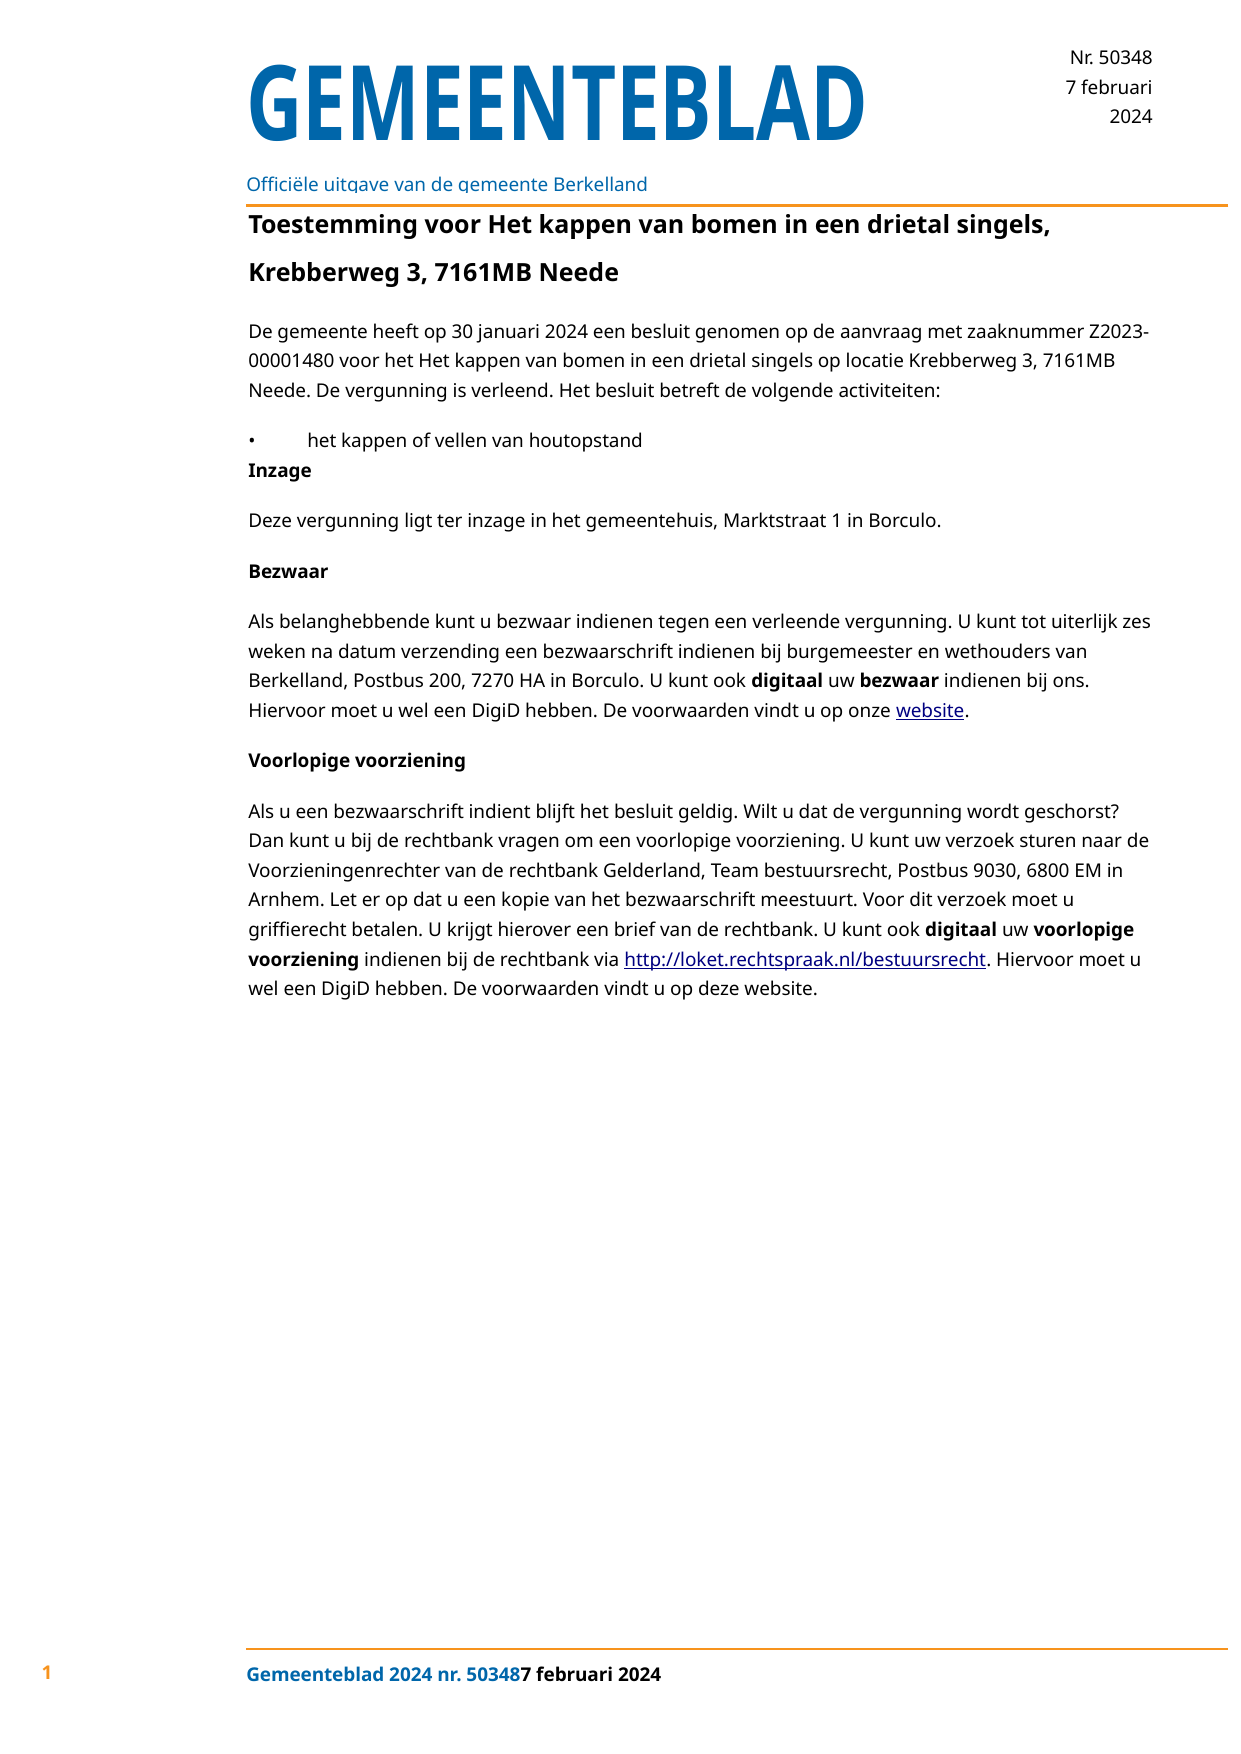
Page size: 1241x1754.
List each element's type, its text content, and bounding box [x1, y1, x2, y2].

text Bezwaar [248, 558, 1152, 584]
text De gemeente heeft op 30 januari 2024 een besluit genomen op de aanvraag met zaaknummer Z2023-00001480 voor het Het kappen van bomen in een drietal singels op locatie Krebberweg 3, 7161MB Neede. De vergunning is verleend. Het besluit betreft de volgende activiteiten: [248, 318, 1152, 403]
text Inzage [248, 457, 1152, 483]
text Als u een bezwaarschrift indient blijft het besluit geldig. Wilt u dat de vergunning wordt geschorst? Dan kunt u bij de rechtbank vragen om een voorlopige voorziening. U kunt uw verzoek sturen naar de Voorzieningenrechter van de rechtbank Gelderland, Team bestuursrecht, Postbus 9030, 6800 EM in Arnhem. Let er op dat u een kopie van het bezwaarschrift meestuurt. Voor dit verzoek moet u griffierecht betalen. U krijgt hierover een brief van de rechtbank. U kunt ook digitaal uw voorlopige voorziening indienen bij de rechtbank via http://loket.rechtspraak.nl/bestuursrecht. Hiervoor moet u wel een DigiD hebben. De voorwaarden vindt u op deze website. [248, 798, 1152, 1001]
text Deze vergunning ligt ter inzage in het gemeentehuis, Marktstraat 1 in Borculo. [248, 507, 1152, 533]
text Als belanghebbende kunt u bezwaar indienen tegen een verleende vergunning. U kunt tot uiterlijk zes weken na datum verzending een bezwaarschrift indienen bij burgemeester en wethouders van Berkelland, Postbus 200, 7270 HA in Borculo. U kunt ook digitaal uw bezwaar indienen bij ons. Hiervoor moet u wel een DigiD hebben. De voorwaarden vindt u op onze website. [248, 608, 1152, 723]
text Voorlopige voorziening [248, 747, 1152, 773]
list het kappen of vellen van houtopstand [248, 427, 1152, 453]
text Toestemming voor Het kappen van bomen in een drietal singels, Krebberweg 3, 7161MB Neede [248, 207, 1152, 288]
picture [41, 47, 231, 172]
